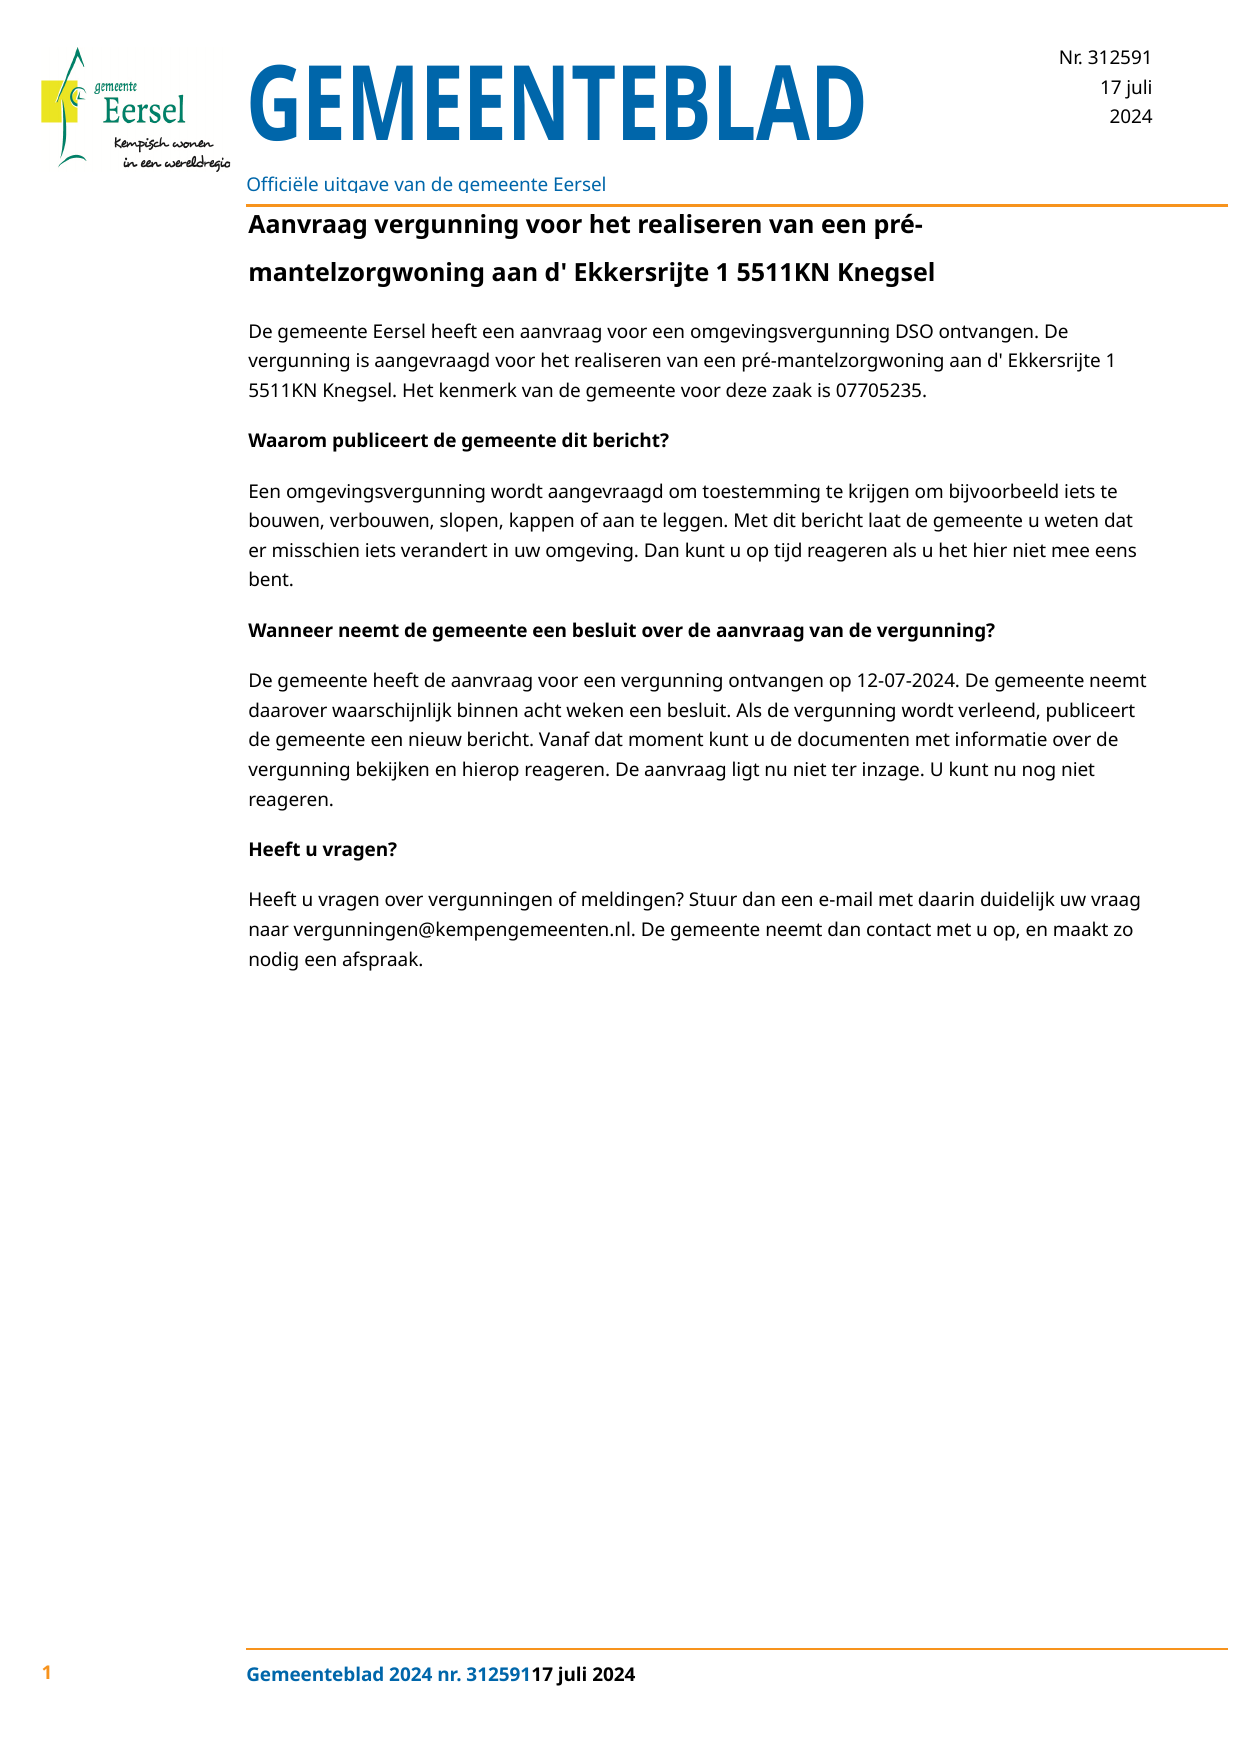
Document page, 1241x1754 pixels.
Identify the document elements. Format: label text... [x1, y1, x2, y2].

text Een omgevingsvergunning wordt aangevraagd om toestemming te krijgen om bijvoorbeeld iets te bouwen, verbouwen, slopen, kappen of aan te leggen. Met dit bericht laat de gemeente u weten dat er misschien iets verandert in uw omgeving. Dan kunt u op tijd reageren als u het hier niet mee eens bent. [248, 478, 1152, 592]
text De gemeente Eersel heeft een aanvraag voor een omgevingsvergunning DSO ontvangen. De vergunning is aangevraagd voor het realiseren van een pré-mantelzorgwoning aan d' Ekkersrijte 1 5511KN Knegsel. Het kenmerk van de gemeente voor deze zaak is 07705235. [248, 318, 1152, 403]
text Waarom publiceert de gemeente dit bericht? [248, 427, 1152, 453]
text Heeft u vragen over vergunningen of meldingen? Stuur dan een e-mail met daarin duidelijk uw vraag naar vergunningen@kempengemeenten.nl. De gemeente neemt dan contact met u op, en maakt zo nodig een afspraak. [248, 887, 1152, 972]
text Wanneer neemt de gemeente een besluit over de aanvraag van de vergunning? [248, 617, 1152, 643]
text Heeft u vragen? [248, 836, 1152, 862]
picture [41, 47, 231, 172]
text Aanvraag vergunning voor het realiseren van een pré-mantelzorgwoning aan d' Ekkersrijte 1 5511KN Knegsel [248, 207, 1152, 288]
text De gemeente heeft de aanvraag voor een vergunning ontvangen op 12-07-2024. De gemeente neemt daarover waarschijnlijk binnen acht weken een besluit. Als de vergunning wordt verleend, publiceert de gemeente een nieuw bericht. Vanaf dat moment kunt u de documenten met informatie over de vergunning bekijken en hierop reageren. De aanvraag ligt nu niet ter inzage. U kunt nu nog niet reageren. [248, 667, 1152, 812]
